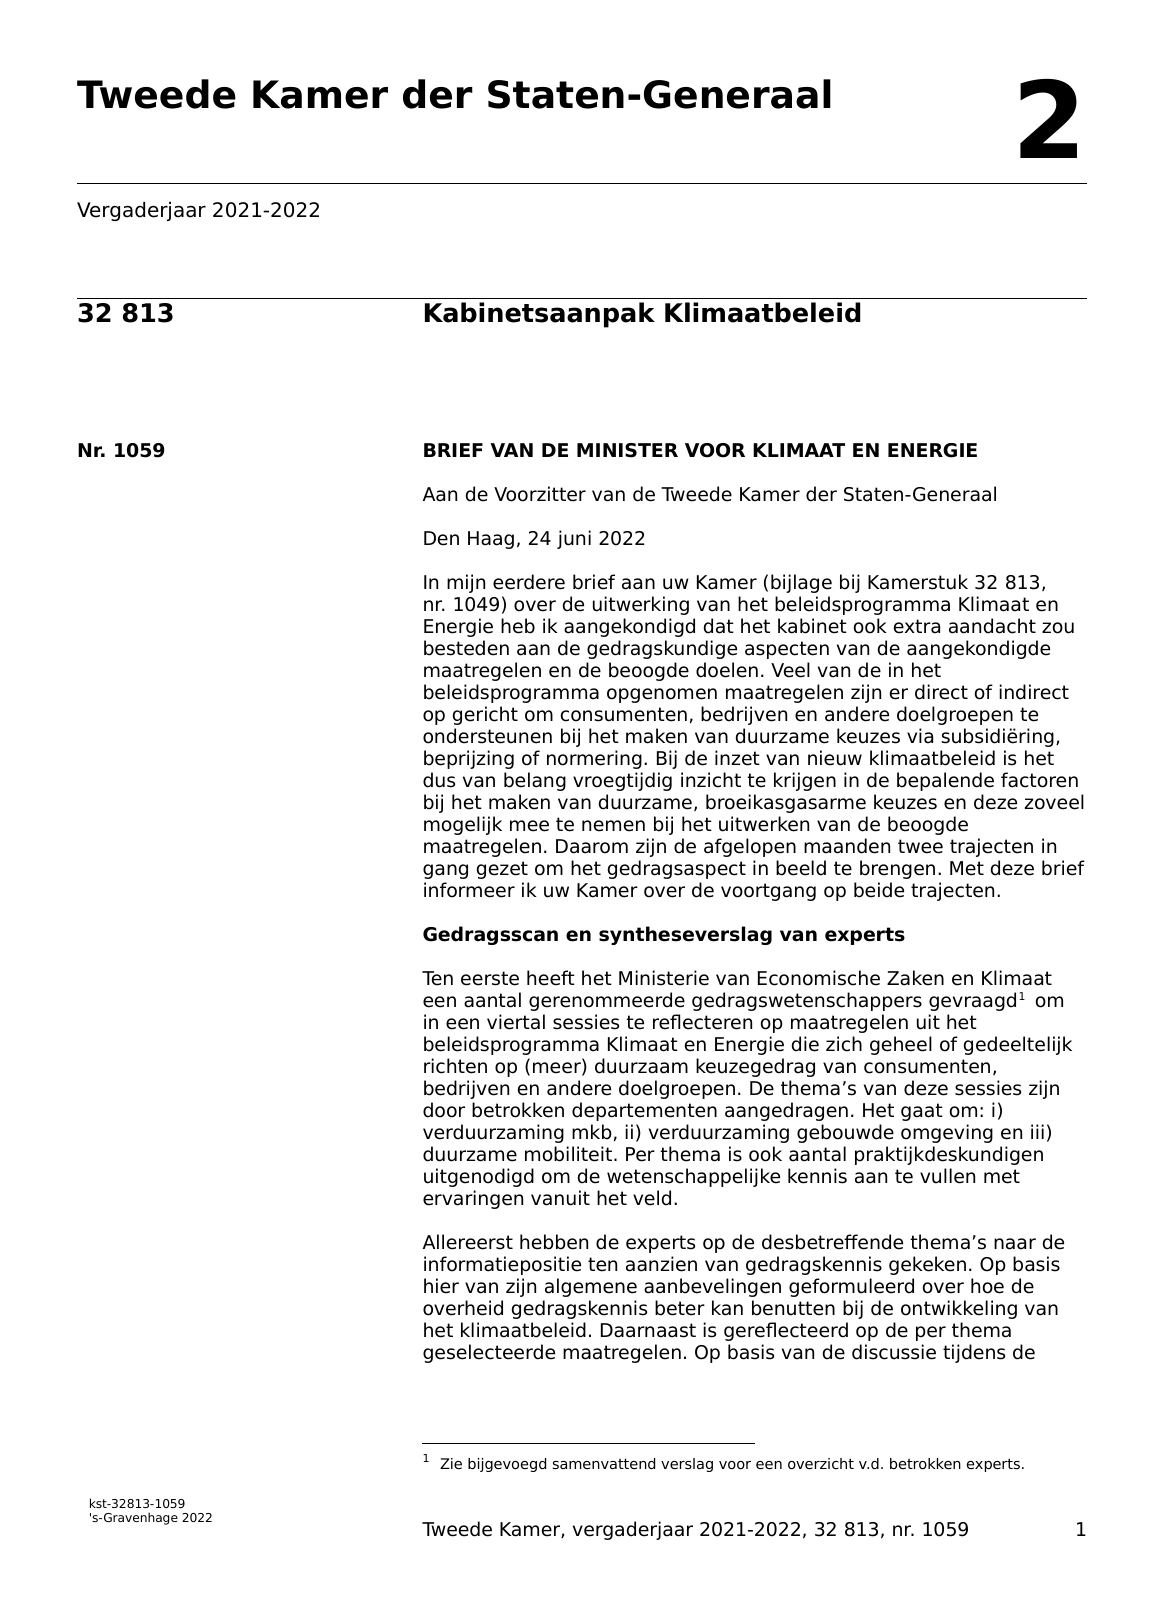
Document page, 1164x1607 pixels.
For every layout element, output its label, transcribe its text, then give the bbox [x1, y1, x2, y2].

text In mijn eerdere brief aan uw Kamer (bijlage bij Kamerstuk 32 813, nr. 1049) over de uitwerking van het beleidsprogramma Klimaat en Energie heb ik aangekondigd dat het kabinet ook extra aandacht zou besteden aan de gedragskundige aspecten van de aangekondigde maatregelen en de beoogde doelen. Veel van de in het beleidsprogramma opgenomen maatregelen zijn er direct of indirect op gericht om consumenten, bedrijven en andere doelgroepen te ondersteunen bij het maken van duurzame keuzes via subsidiëring, beprijzing of normering. Bij de inzet van nieuw klimaatbeleid is het dus van belang vroegtijdig inzicht te krijgen in de bepalende factoren bij het maken van duurzame, broeikasgasarme keuzes en deze zoveel mogelijk mee te nemen bij het uitwerken van de beoogde maatregelen. Daarom zijn de afgelopen maanden twee trajecten in gang gezet om het gedragsaspect in beeld te brengen. Met deze brief informeer ik uw Kamer over de voortgang op beide trajecten. [422, 572, 1087, 902]
subtitle Gedragsscan en syntheseverslag van experts [422, 924, 1087, 946]
text 's-Gravenhage 2022 [88, 1511, 323, 1525]
text Ten eerste heeft het Ministerie van Economische Zaken en Klimaat een aantal gerenommeerde gedragswetenschappers gevraagd om in een viertal sessies te reflecteren op maatregelen uit het beleidsprogramma Klimaat en Energie die zich geheel of gedeeltelijk richten op (meer) duurzaam keuzegedrag van consumenten, bedrijven en andere doelgroepen. De thema’s van deze sessies zijn door betrokken departementen aangedragen. Het gaat om: i) verduurzaming mkb, ii) verduurzaming gebouwde omgeving en iii) duurzame mobiliteit. Per thema is ook aantal praktijkdeskundigen uitgenodigd om de wetenschappelijke kennis aan te vullen met ervaringen vanuit het veld. [422, 968, 1087, 1210]
text Den Haag, 24 juni 2022 [422, 528, 1087, 550]
subtitle 32 813 Kabinetsaanpak Klimaatbeleid [77, 299, 1087, 329]
table_header 2 [886, 59, 1087, 183]
table_header Tweede Kamer der Staten-Generaal [77, 59, 886, 183]
subtitle Nr. 1059 BRIEF VAN DE MINISTER VOOR KLIMAAT EN ENERGIE [77, 440, 1087, 462]
text Allereerst hebben de experts op de desbetreffende thema’s naar de informatiepositie ten aanzien van gedragskennis gekeken. Op basis hier van zijn algemene aanbevelingen geformuleerd over hoe de overheid gedragskennis beter kan benutten bij de ontwikkeling van het klimaatbeleid. Daarnaast is gereflecteerd op de per thema geselecteerde maatregelen. Op basis van de discussie tijdens de [422, 1232, 1087, 1364]
text Aan de Voorzitter van de Tweede Kamer der Staten-Generaal [422, 484, 1087, 506]
table_cell Vergaderjaar 2021-2022 [77, 184, 1087, 298]
text Zie bijgevoegd samenvattend verslag voor een overzicht v.d. betrokken experts. [422, 1452, 1087, 1474]
text kst-32813-1059 [88, 1497, 323, 1511]
